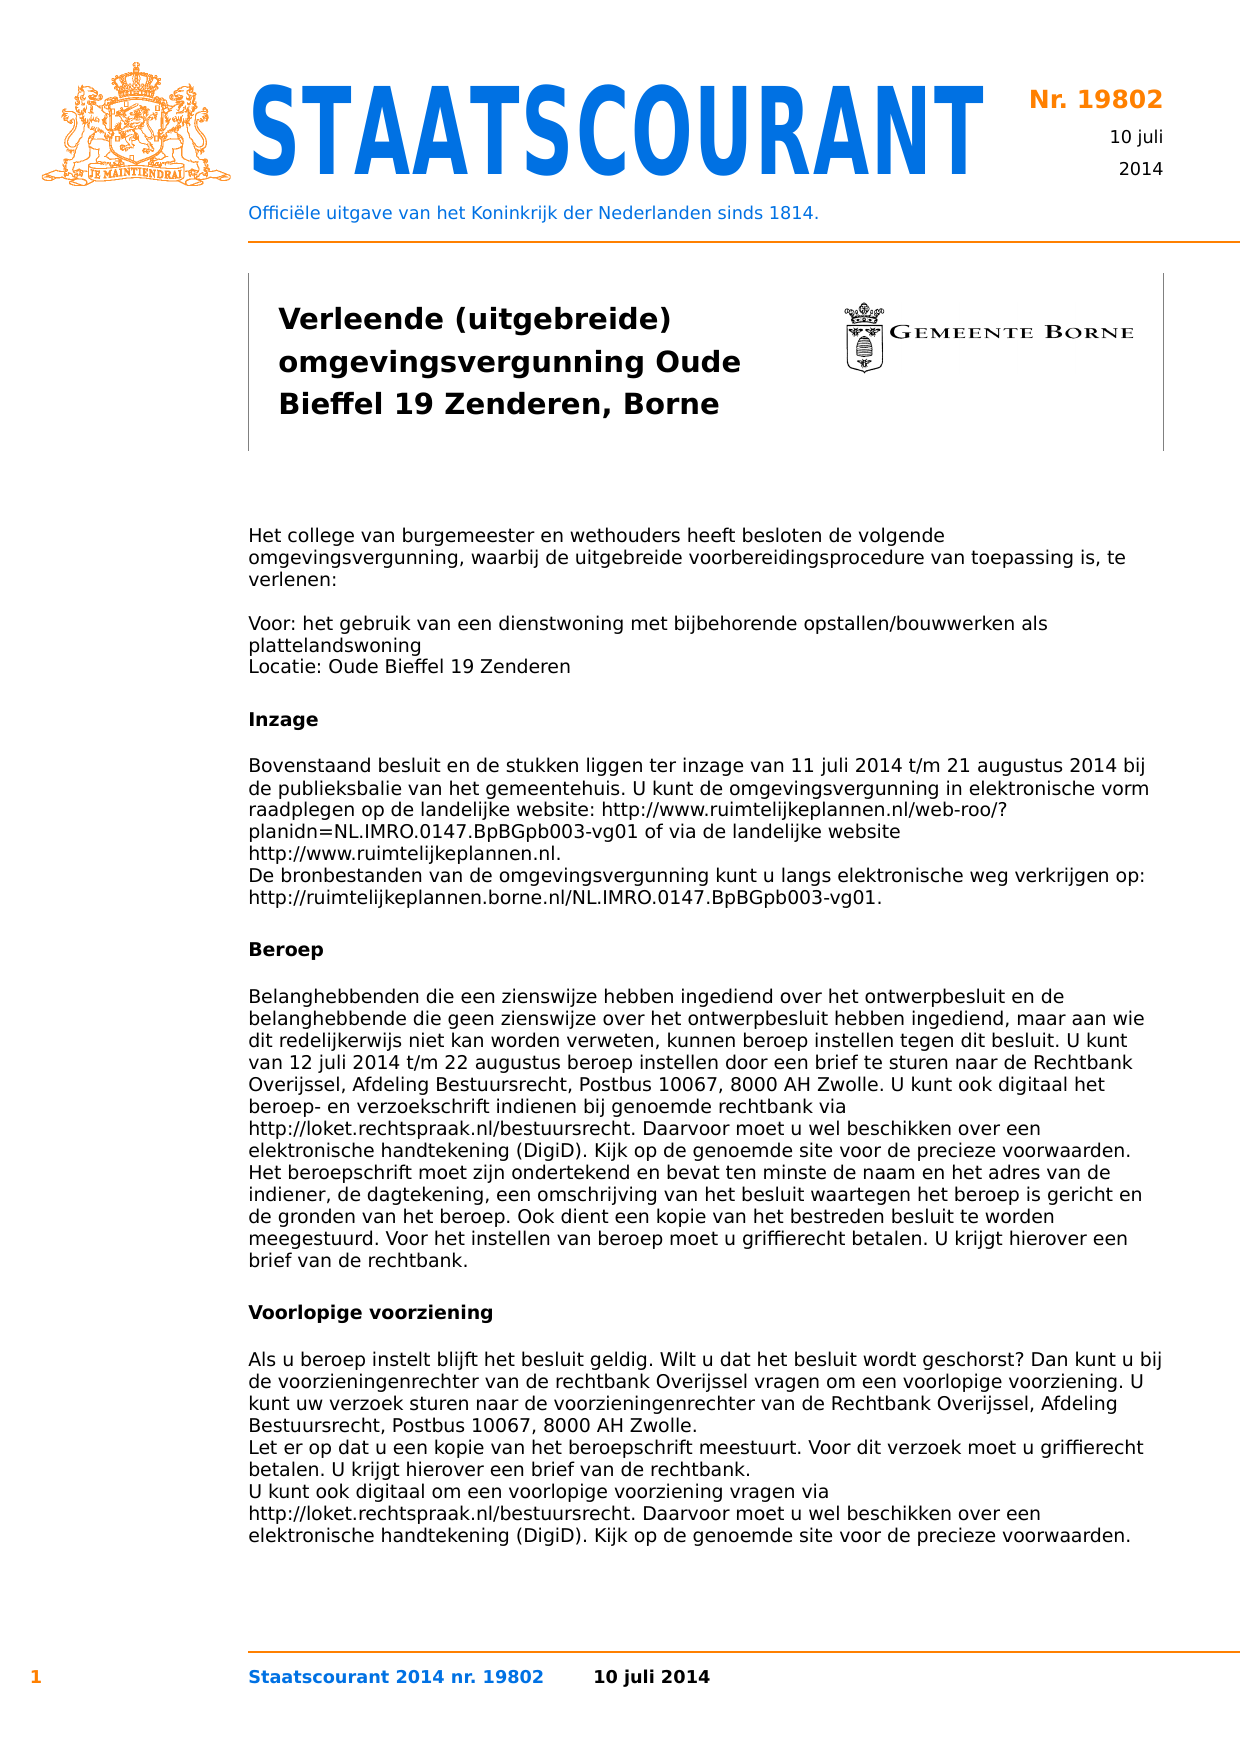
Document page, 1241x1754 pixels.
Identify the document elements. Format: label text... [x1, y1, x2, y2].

text Het college van burgemeester en wethouders heeft besloten de volgende omgevingsvergunning, waarbij de uitgebreide voorbereidingsprocedure van toepassing is, te verlenen: [248, 525, 1163, 591]
table_header STAATSCOURANT [248, 62, 998, 203]
table_cell 2014 [998, 153, 1240, 203]
subtitle Beroep [248, 939, 1163, 961]
subtitle Verleende (uitgebreide) omgevingsvergunning Oude Bieffel 19 Zenderen, Borne [249, 273, 1163, 451]
text U kunt ook digitaal om een voorlopige voorziening vragen via http://loket.rechtspraak.nl/bestuursrecht. Daarvoor moet u wel beschikken over een elektronische handtekening (DigiD). Kijk op de genoemde site voor de precieze voorwaarden. [248, 1481, 1163, 1547]
table_header Nr. 19802 [998, 62, 1240, 121]
table_header [25, 62, 248, 241]
text Het beroepschrift moet zijn ondertekend en bevat ten minste de naam en het adres van de indiener, de dagtekening, een omschrijving van het besluit waartegen het beroep is gericht en de gronden van het beroep. Ook dient een kopie van het bestreden besluit te worden meegestuurd. Voor het instellen van beroep moet u griffierecht betalen. U krijgt hierover een brief van de rechtbank. [248, 1162, 1163, 1272]
table_cell 10 juli [998, 121, 1240, 153]
text Locatie: Oude Bieffel 19 Zenderen [248, 656, 1163, 678]
text Als u beroep instelt blijft het besluit geldig. Wilt u dat het besluit wordt geschorst? Dan kunt u bij de voorzieningenrechter van de rechtbank Overijssel vragen om een voorlopige voorziening. U kunt uw verzoek sturen naar de voorzieningenrechter van de Rechtbank Overijssel, Afdeling Bestuursrecht, Postbus 10067, 8000 AH Zwolle. [248, 1349, 1163, 1437]
subtitle Voorlopige voorziening [248, 1302, 1163, 1324]
picture [844, 302, 1134, 374]
picture [41, 62, 231, 186]
text Let er op dat u een kopie van het beroepschrift meestuurt. Voor dit verzoek moet u griffierecht betalen. U krijgt hierover een brief van de rechtbank. [248, 1437, 1163, 1481]
text Bovenstaand besluit en de stukken liggen ter inzage van 11 juli 2014 t/m 21 augustus 2014 bij de publieksbalie van het gemeentehuis. U kunt de omgevingsvergunning in elektronische vorm raadplegen op de landelijke website: http://www.ruimtelijkeplannen.nl/web-roo/?planidn=NL.IMRO.0147.BpBGpb003-vg01 of via de landelijke website http://www.ruimtelijkeplannen.nl. [248, 755, 1163, 865]
table_cell Officiële uitgave van het Koninkrijk der Nederlanden sinds 1814. [248, 203, 1240, 241]
subtitle Inzage [248, 708, 1163, 730]
text Belanghebbenden die een zienswijze hebben ingediend over het ontwerpbesluit en de belanghebbende die geen zienswijze over het ontwerpbesluit hebben ingediend, maar aan wie dit redelijkerwijs niet kan worden verweten, kunnen beroep instellen tegen dit besluit. U kunt van 12 juli 2014 t/m 22 augustus beroep instellen door een brief te sturen naar de Rechtbank Overijssel, Afdeling Bestuursrecht, Postbus 10067, 8000 AH Zwolle. U kunt ook digitaal het beroep- en verzoekschrift indienen bij genoemde rechtbank via http://loket.rechtspraak.nl/bestuursrecht. Daarvoor moet u wel beschikken over een elektronische handtekening (DigiD). Kijk op de genoemde site voor de precieze voorwaarden. [248, 986, 1163, 1162]
text Voor: het gebruik van een dienstwoning met bijbehorende opstallen/bouwwerken als plattelandswoning [248, 612, 1163, 656]
text De bronbestanden van de omgevingsvergunning kunt u langs elektronische weg verkrijgen op: http://ruimtelijkeplannen.borne.nl/NL.IMRO.0147.BpBGpb003-vg01. [248, 865, 1163, 909]
